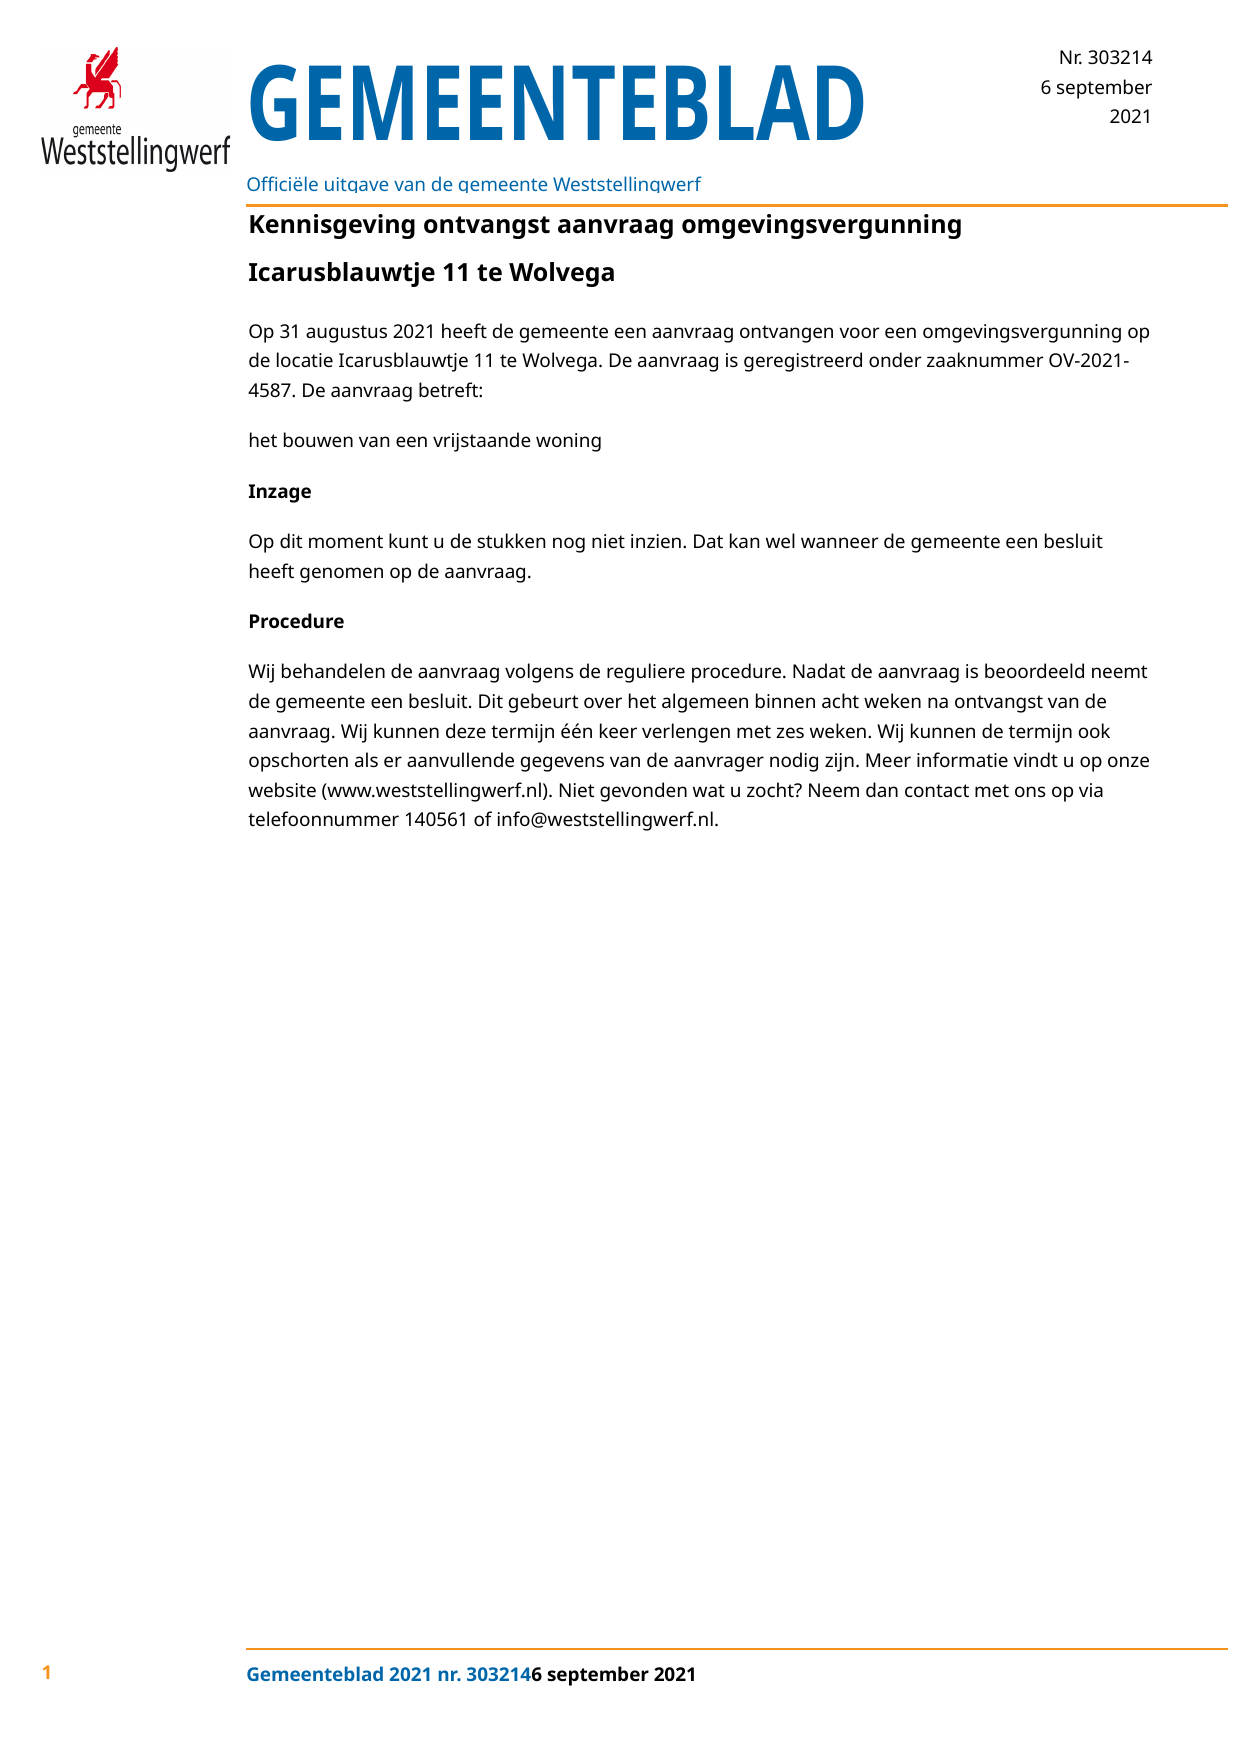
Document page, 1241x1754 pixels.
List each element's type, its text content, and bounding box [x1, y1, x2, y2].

text Op dit moment kunt u de stukken nog niet inzien. Dat kan wel wanneer de gemeente een besluit heeft genomen op de aanvraag. [248, 528, 1152, 584]
picture [41, 47, 231, 172]
text Op 31 augustus 2021 heeft de gemeente een aanvraag ontvangen voor een omgevingsvergunning op de locatie Icarusblauwtje 11 te Wolvega. De aanvraag is geregistreerd onder zaaknummer OV-2021-4587. De aanvraag betreft: [248, 318, 1152, 403]
text Procedure [248, 608, 1152, 634]
text Wij behandelen de aanvraag volgens de reguliere procedure. Nadat de aanvraag is beoordeeld neemt de gemeente een besluit. Dit gebeurt over het algemeen binnen acht weken na ontvangst van de aanvraag. Wij kunnen deze termijn één keer verlengen met zes weken. Wij kunnen de termijn ook opschorten als er aanvullende gegevens van de aanvrager nodig zijn. Meer informatie vindt u op onze website (www.weststellingwerf.nl). Niet gevonden wat u zocht? Neem dan contact met ons op via telefoonnummer 140561 of info@weststellingwerf.nl. [248, 659, 1152, 832]
text het bouwen van een vrijstaande woning [248, 427, 1152, 453]
text Inzage [248, 478, 1152, 504]
text Kennisgeving ontvangst aanvraag omgevingsvergunning Icarusblauwtje 11 te Wolvega [248, 207, 1152, 288]
